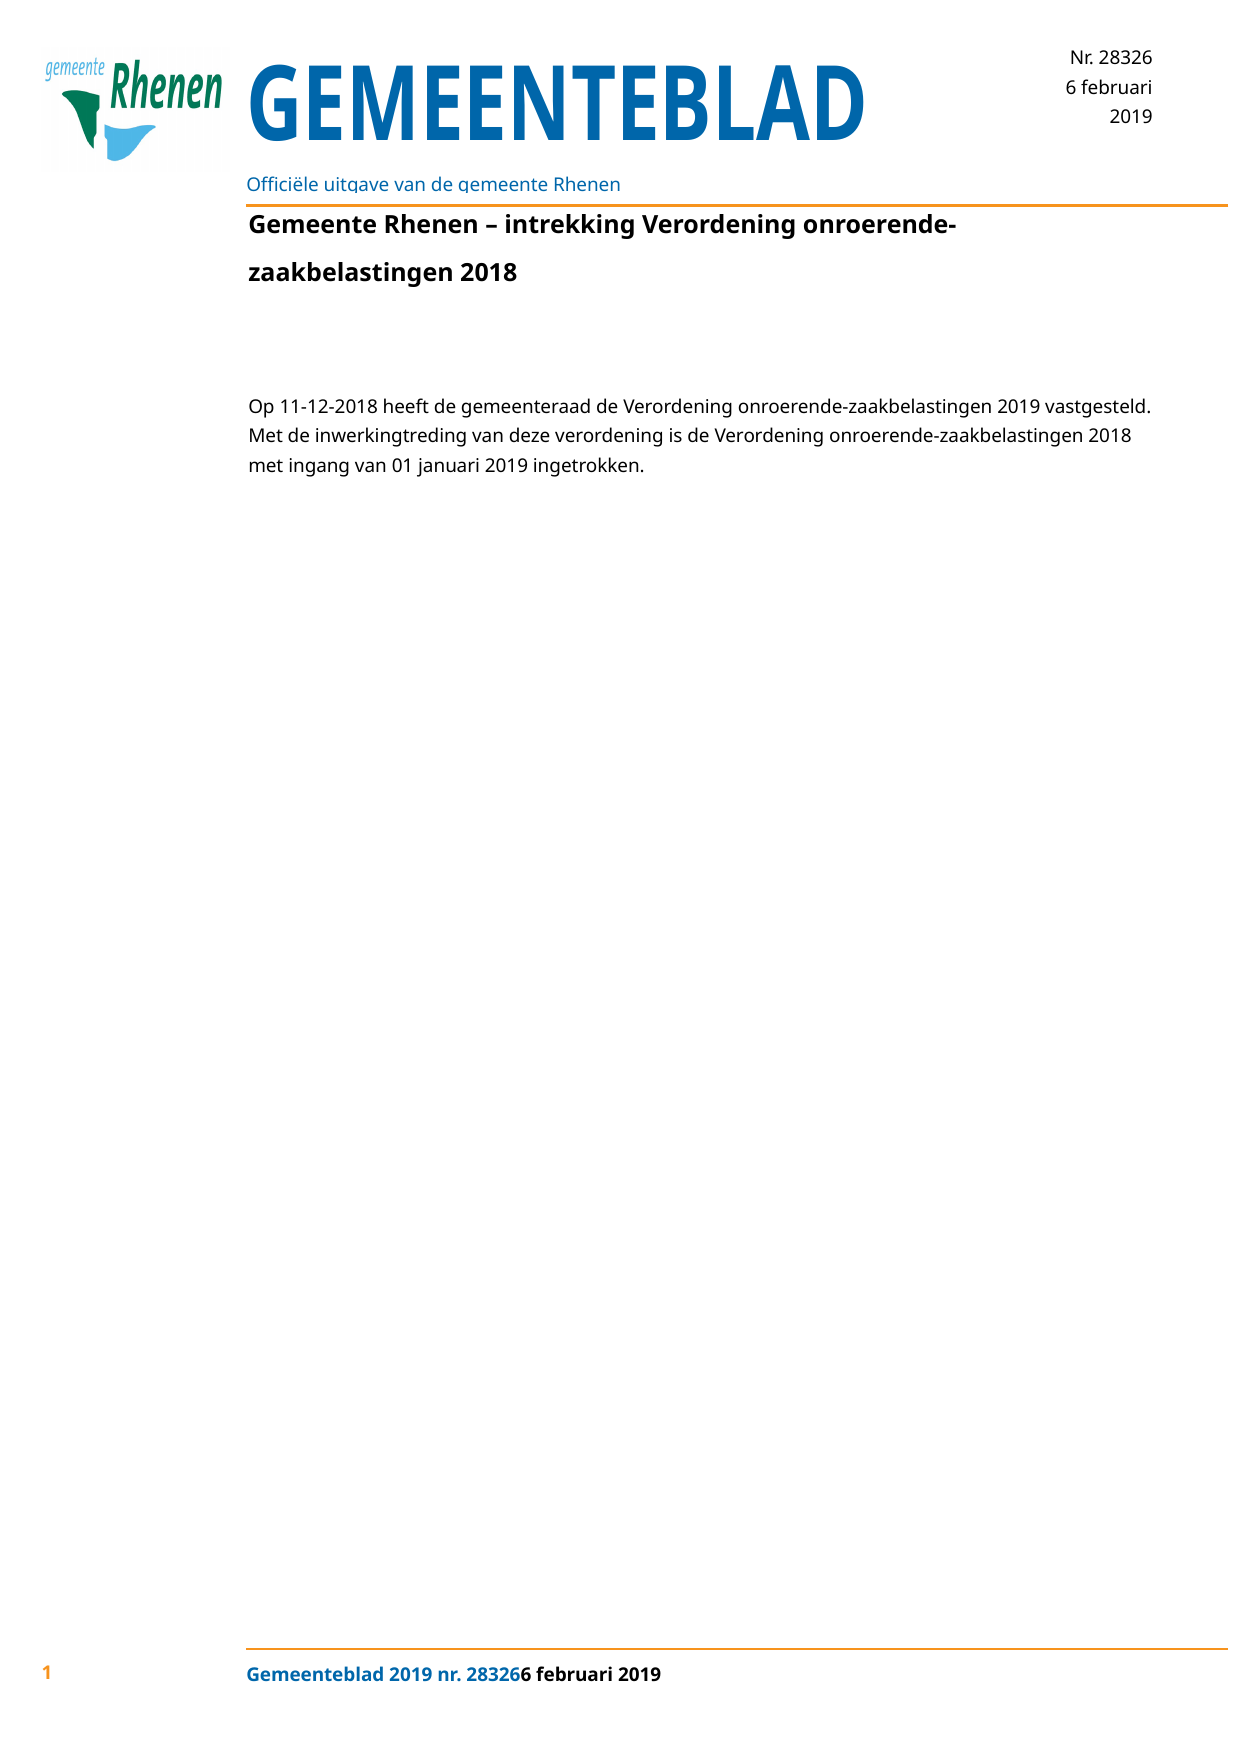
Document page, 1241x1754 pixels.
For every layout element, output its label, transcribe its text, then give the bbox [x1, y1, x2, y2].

text Met de inwerkingtreding van deze verordening is de Verordening onroerende-zaakbelastingen 2018 met ingang van 01 januari 2019 ingetrokken. [248, 422, 1152, 478]
text Gemeente Rhenen – intrekking Verordening onroerende-zaakbelastingen 2018 [248, 207, 1152, 288]
text Op 11-12-2018 heeft de gemeenteraad de Verordening onroerende-zaakbelastingen 2019 vastgesteld. [248, 393, 1152, 419]
picture [41, 47, 231, 172]
